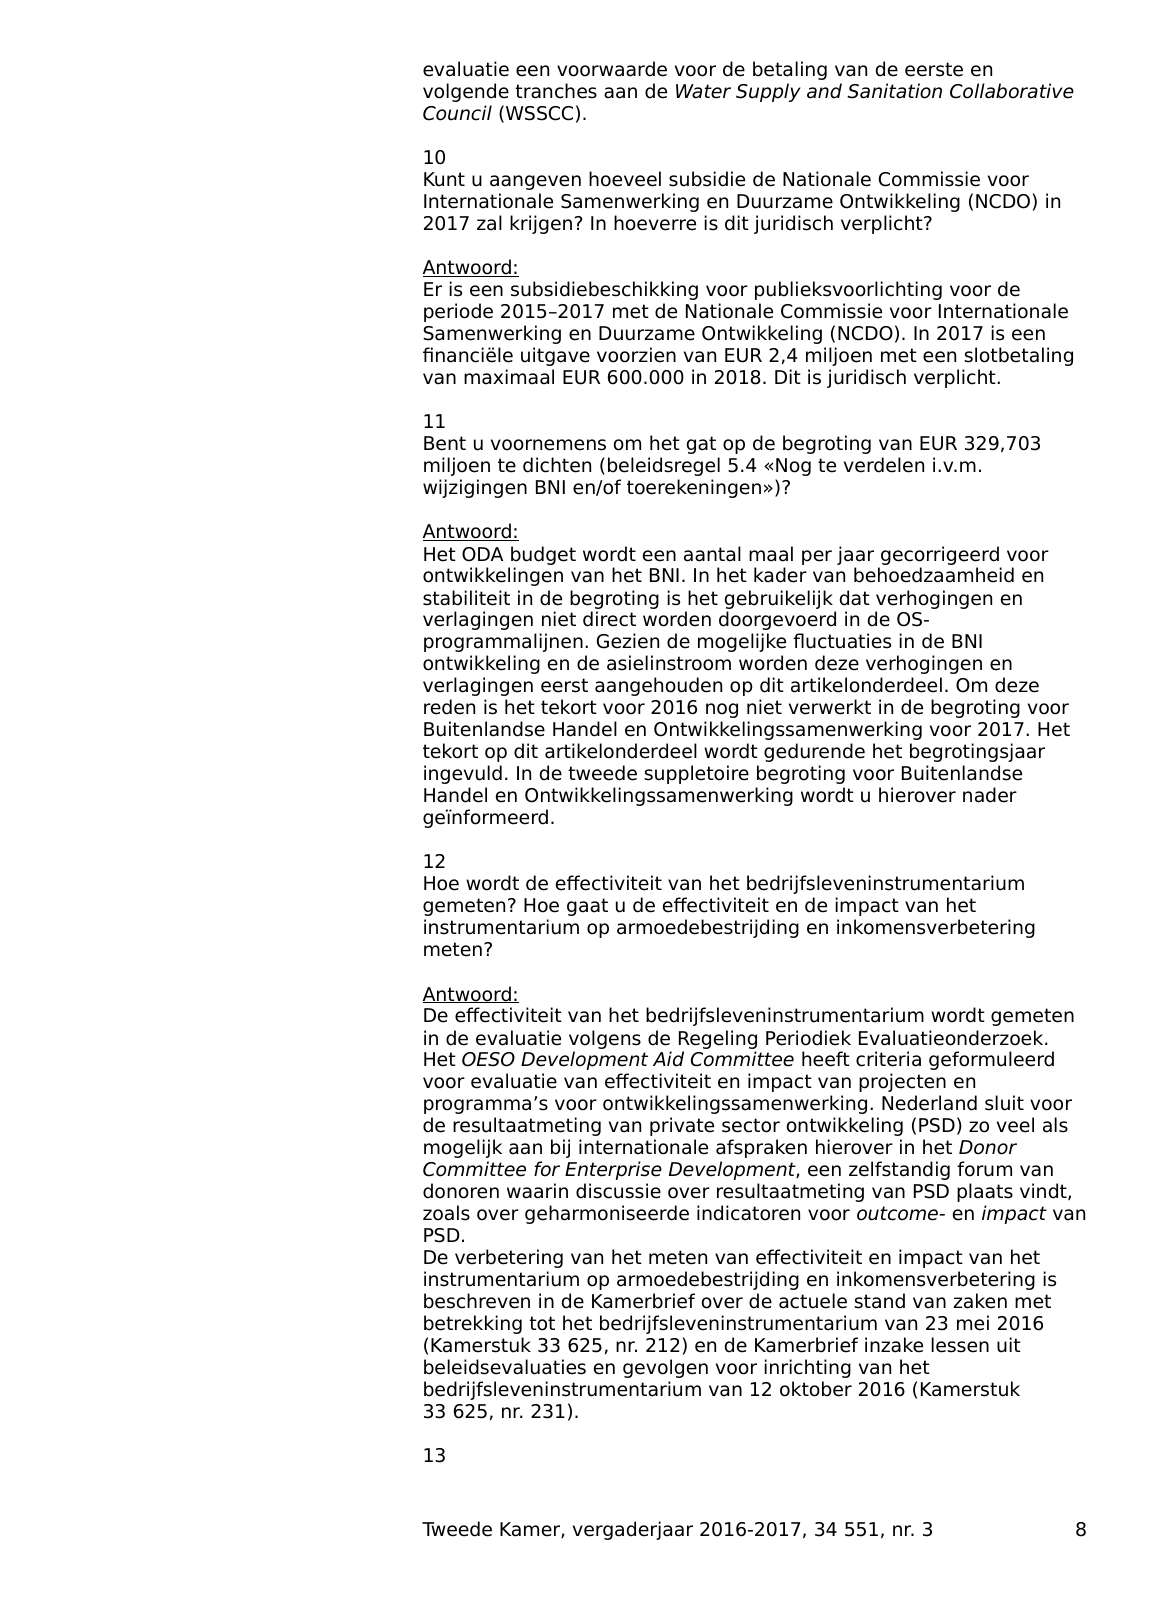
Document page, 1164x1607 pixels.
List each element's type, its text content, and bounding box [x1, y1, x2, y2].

text Het ODA budget wordt een aantal maal per jaar gecorrigeerd voor ontwikkelingen van het BNI. In het kader van behoedzaamheid en stabiliteit in de begroting is het gebruikelijk dat verhogingen en verlagingen niet direct worden doorgevoerd in de OS-programmalijnen. Gezien de mogelijke fluctuaties in de BNI ontwikkeling en de asielinstroom worden deze verhogingen en verlagingen eerst aangehouden op dit artikelonderdeel. Om deze reden is het tekort voor 2016 nog niet verwerkt in de begroting voor Buitenlandse Handel en Ontwikkelingssamenwerking voor 2017. Het tekort op dit artikelonderdeel wordt gedurende het begrotingsjaar ingevuld. In de tweede suppletoire begroting voor Buitenlandse Handel en Ontwikkelingssamenwerking wordt u hierover nader geïnformeerd. [422, 543, 1087, 829]
text evaluatie een voorwaarde voor de betaling van de eerste en volgende tranches aan de Water Supply and Sanitation Collaborative Council (WSSCC). [422, 59, 1087, 125]
text Antwoord: [422, 983, 1087, 1005]
text De verbetering van het meten van effectiviteit en impact van het instrumentarium op armoedebestrijding en inkomensverbetering is beschreven in de Kamerbrief over de actuele stand van zaken met betrekking tot het bedrijfsleveninstrumentarium van 23 mei 2016 (Kamerstuk 33 625, nr. 212) en de Kamerbrief inzake lessen uit beleidsevaluaties en gevolgen voor inrichting van het bedrijfsleveninstrumentarium van 12 oktober 2016 (Kamerstuk 33 625, nr. 231). [422, 1247, 1087, 1423]
text 10 [422, 147, 1087, 169]
text Er is een subsidiebeschikking voor publieksvoorlichting voor de periode 2015–2017 met de Nationale Commissie voor Internationale Samenwerking en Duurzame Ontwikkeling (NCDO). In 2017 is een financiële uitgave voorzien van EUR 2,4 miljoen met een slotbetaling van maximaal EUR 600.000 in 2018. Dit is juridisch verplicht. [422, 279, 1087, 389]
text 12 [422, 851, 1087, 873]
text Antwoord: [422, 257, 1087, 279]
text 11 [422, 411, 1087, 433]
text De effectiviteit van het bedrijfsleveninstrumentarium wordt gemeten in de evaluatie volgens de Regeling Periodiek Evaluatieonderzoek. Het OESO Development Aid Committee heeft criteria geformuleerd voor evaluatie van effectiviteit en impact van projecten en programma’s voor ontwikkelingssamenwerking. Nederland sluit voor de resultaatmeting van private sector ontwikkeling (PSD) zo veel als mogelijk aan bij internationale afspraken hierover in het Donor Committee for Enterprise Development, een zelfstandig forum van donoren waarin discussie over resultaatmeting van PSD plaats vindt, zoals over geharmoniseerde indicatoren voor outcome- en impact van PSD. [422, 1005, 1087, 1247]
text Antwoord: [422, 521, 1087, 543]
text Kunt u aangeven hoeveel subsidie de Nationale Commissie voor Internationale Samenwerking en Duurzame Ontwikkeling (NCDO) in 2017 zal krijgen? In hoeverre is dit juridisch verplicht? [422, 169, 1087, 235]
text Hoe wordt de effectiviteit van het bedrijfsleveninstrumentarium gemeten? Hoe gaat u de effectiviteit en de impact van het instrumentarium op armoedebestrijding en inkomensverbetering meten? [422, 873, 1087, 961]
text Bent u voornemens om het gat op de begroting van EUR 329,703 miljoen te dichten (beleidsregel 5.4 «Nog te verdelen i.v.m. wijzigingen BNI en/of toerekeningen»)? [422, 433, 1087, 499]
text 13 [422, 1445, 1087, 1467]
